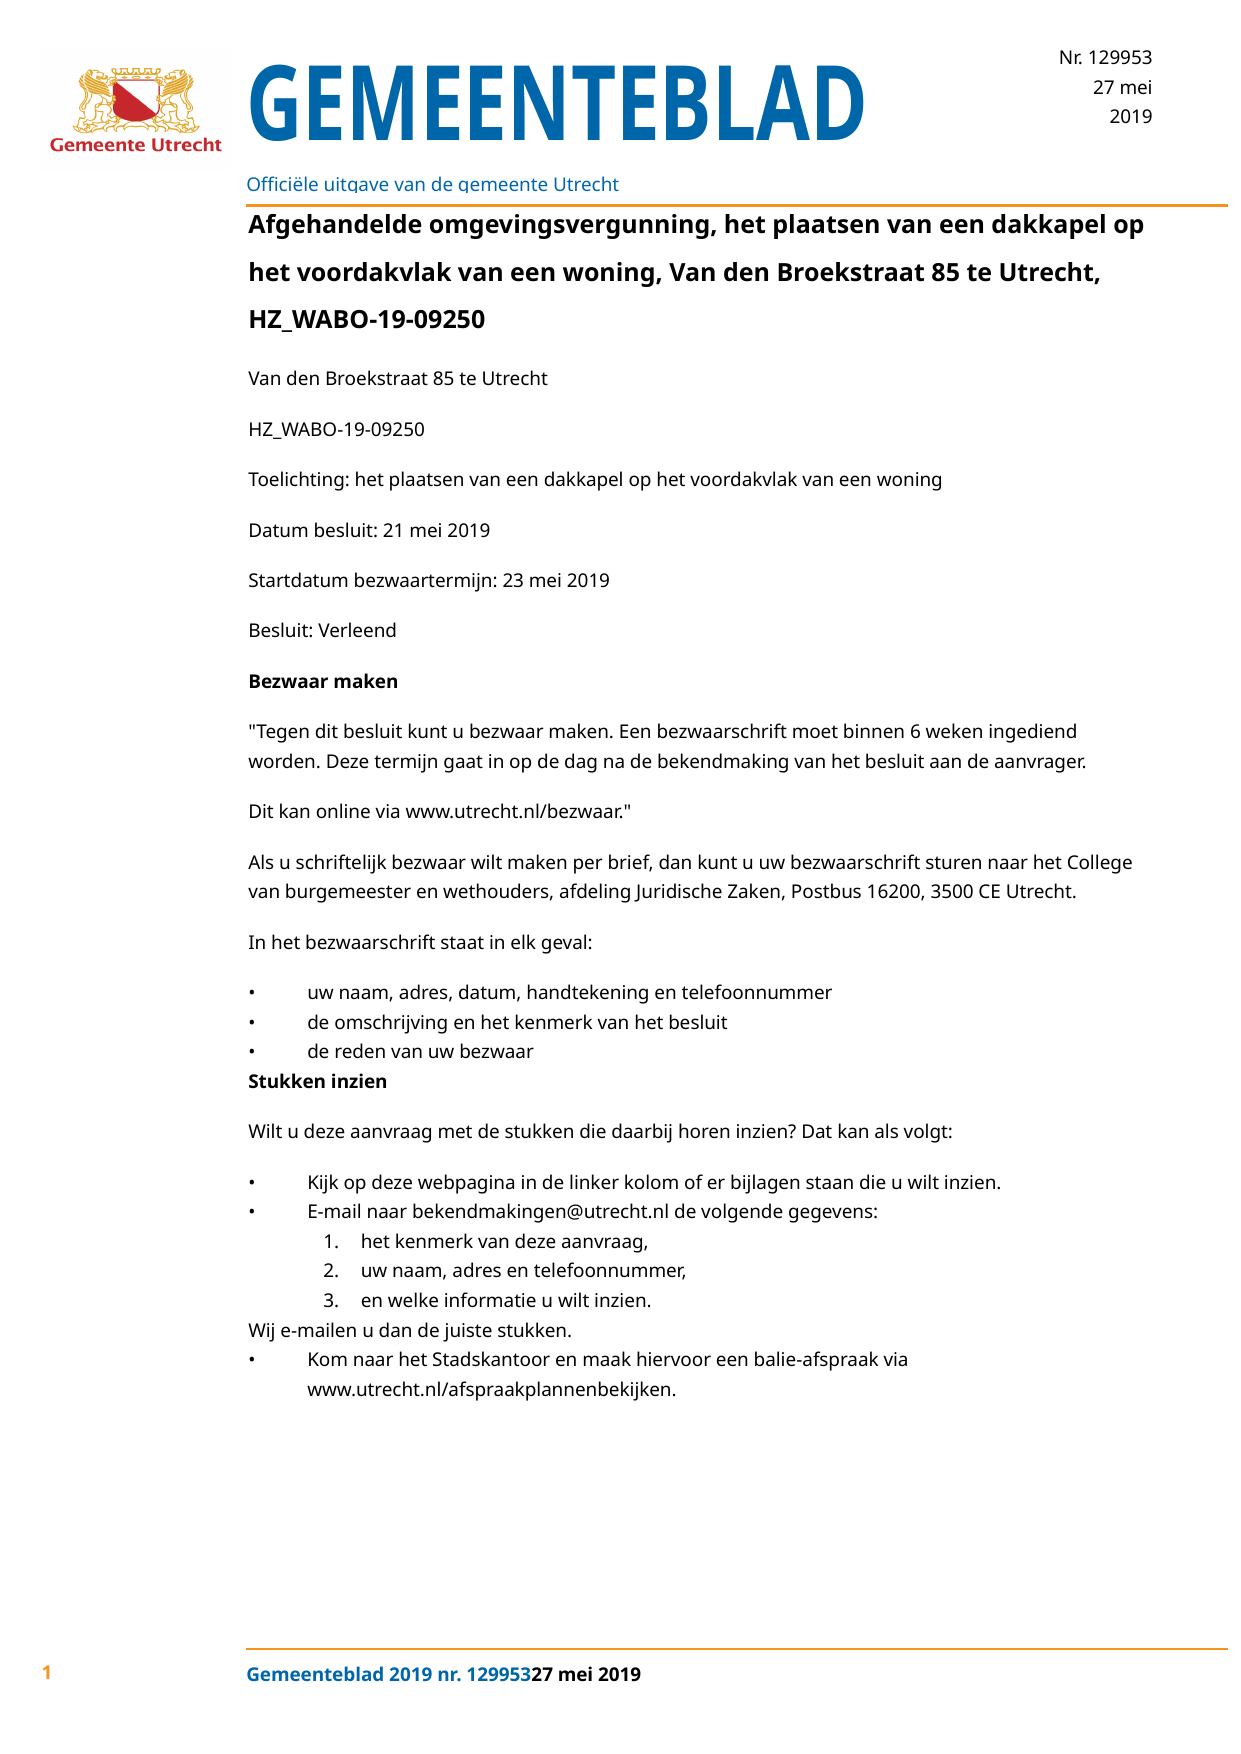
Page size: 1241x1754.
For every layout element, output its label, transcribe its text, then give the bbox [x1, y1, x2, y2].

picture [41, 47, 231, 172]
text Besluit: Verleend [248, 618, 1152, 643]
list Kom naar het Stadskantoor en maak hiervoor een balie-afspraak via www.utrecht.nl/afspraakplannenbekijken. [248, 1346, 1152, 1402]
text Startdatum bezwaartermijn: 23 mei 2019 [248, 567, 1152, 593]
text Stukken inzien [248, 1068, 1152, 1094]
list en welke informatie u wilt inzien. [323, 1287, 1152, 1313]
text HZ_WABO-19-09250 [248, 416, 1152, 442]
list Kijk op deze webpagina in de linker kolom of er bijlagen staan die u wilt inzien. [248, 1169, 1152, 1194]
text Afgehandelde omgevingsvergunning, het plaatsen van een dakkapel op het voordakvlak van een woning, Van den Broekstraat 85 te Utrecht, HZ_WABO-19-09250 [248, 207, 1152, 336]
text Van den Broekstraat 85 te Utrecht [248, 366, 1152, 391]
text "Tegen dit besluit kunt u bezwaar maken. Een bezwaarschrift moet binnen 6 weken ingediend worden. Deze termijn gaat in op de dag na de bekendmaking van het besluit aan de aanvrager. [248, 718, 1152, 774]
text In het bezwaarschrift staat in elk geval: [248, 929, 1152, 954]
list het kenmerk van deze aanvraag, [323, 1228, 1152, 1254]
text Wij e-mailen u dan de juiste stukken. [248, 1317, 1152, 1342]
text Wilt u deze aanvraag met de stukken die daarbij horen inzien? Dat kan als volgt: [248, 1118, 1152, 1144]
list de reden van uw bezwaar [248, 1038, 1152, 1064]
list uw naam, adres en telefoonnummer, [323, 1258, 1152, 1283]
text Toelichting: het plaatsen van een dakkapel op het voordakvlak van een woning [248, 466, 1152, 492]
text Datum besluit: 21 mei 2019 [248, 517, 1152, 542]
text Als u schriftelijk bezwaar wilt maken per brief, dan kunt u uw bezwaarschrift sturen naar het College van burgemeester en wethouders, afdeling Juridische Zaken, Postbus 16200, 3500 CE Utrecht. [248, 849, 1152, 904]
list uw naam, adres, datum, handtekening en telefoonnummer [248, 979, 1152, 1005]
text Dit kan online via www.utrecht.nl/bezwaar." [248, 798, 1152, 824]
text Bezwaar maken [248, 668, 1152, 694]
list E-mail naar bekendmakingen@utrecht.nl de volgende gegevens: [248, 1198, 1152, 1224]
list de omschrijving en het kenmerk van het besluit [248, 1009, 1152, 1034]
